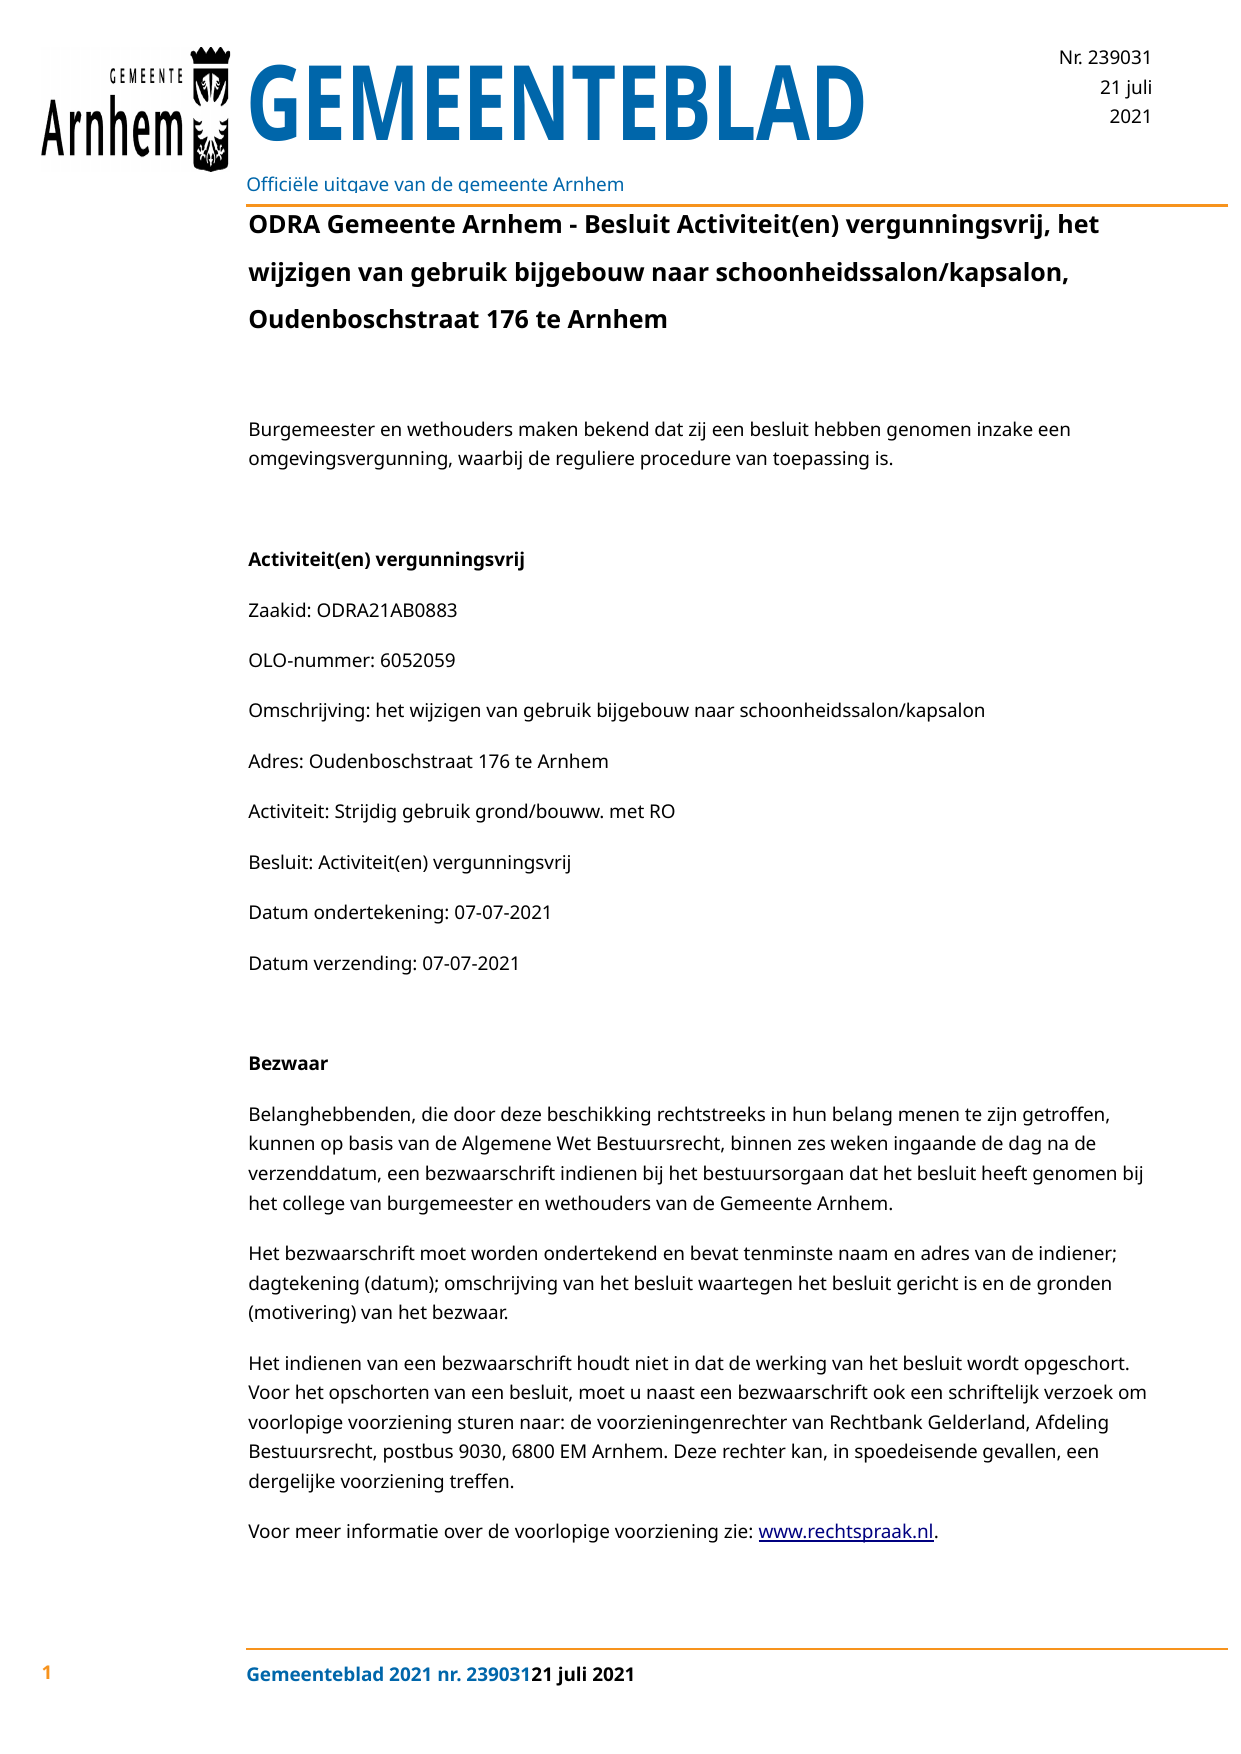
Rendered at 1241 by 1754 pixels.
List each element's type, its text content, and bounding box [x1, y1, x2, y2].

text Datum ondertekening: 07-07-2021 [248, 899, 1152, 925]
text Burgemeester en wethouders maken bekend dat zij een besluit hebben genomen inzake een omgevingsvergunning, waarbij de reguliere procedure van toepassing is. [248, 416, 1152, 471]
text Zaakid: ODRA21AB0883 [248, 597, 1152, 622]
text Omschrijving: het wijzigen van gebruik bijgebouw naar schoonheidssalon/kapsalon [248, 698, 1152, 723]
text Activiteit(en) vergunningsvrij [248, 546, 1152, 572]
text Activiteit: Strijdig gebruik grond/bouww. met RO [248, 798, 1152, 824]
text Datum verzending: 07-07-2021 [248, 950, 1152, 975]
text Bezwaar [248, 1051, 1152, 1076]
text Het indienen van een bezwaarschrift houdt niet in dat de werking van het besluit wordt opgeschort. Voor het opschorten van een besluit, moet u naast een bezwaarschrift ook een schriftelijk verzoek om voorlopige voorziening sturen naar: de voorzieningenrechter van Rechtbank Gelderland, Afdeling Bestuursrecht, postbus 9030, 6800 EM Arnhem. Deze rechter kan, in spoedeisende gevallen, een dergelijke voorziening treffen. [248, 1350, 1152, 1494]
picture [41, 47, 231, 172]
text Voor meer informatie over de voorlopige voorziening zie: www.rechtspraak.nl. [248, 1518, 1152, 1544]
text OLO-nummer: 6052059 [248, 647, 1152, 673]
text Besluit: Activiteit(en) vergunningsvrij [248, 849, 1152, 874]
text Het bezwaarschrift moet worden ondertekend en bevat tenminste naam en adres van de indiener; dagtekening (datum); omschrijving van het besluit waartegen het besluit gericht is en de gronden (motivering) van het bezwaar. [248, 1240, 1152, 1325]
text ODRA Gemeente Arnhem - Besluit Activiteit(en) vergunningsvrij, het wijzigen van gebruik bijgebouw naar schoonheidssalon/kapsalon, Oudenboschstraat 176 te Arnhem [248, 207, 1152, 336]
text Belanghebbenden, die door deze beschikking rechtstreeks in hun belang menen te zijn getroffen, kunnen op basis van de Algemene Wet Bestuursrecht, binnen zes weken ingaande de dag na de verzenddatum, een bezwaarschrift indienen bij het bestuursorgaan dat het besluit heeft genomen bij het college van burgemeester en wethouders van de Gemeente Arnhem. [248, 1101, 1152, 1215]
text Adres: Oudenboschstraat 176 te Arnhem [248, 748, 1152, 774]
